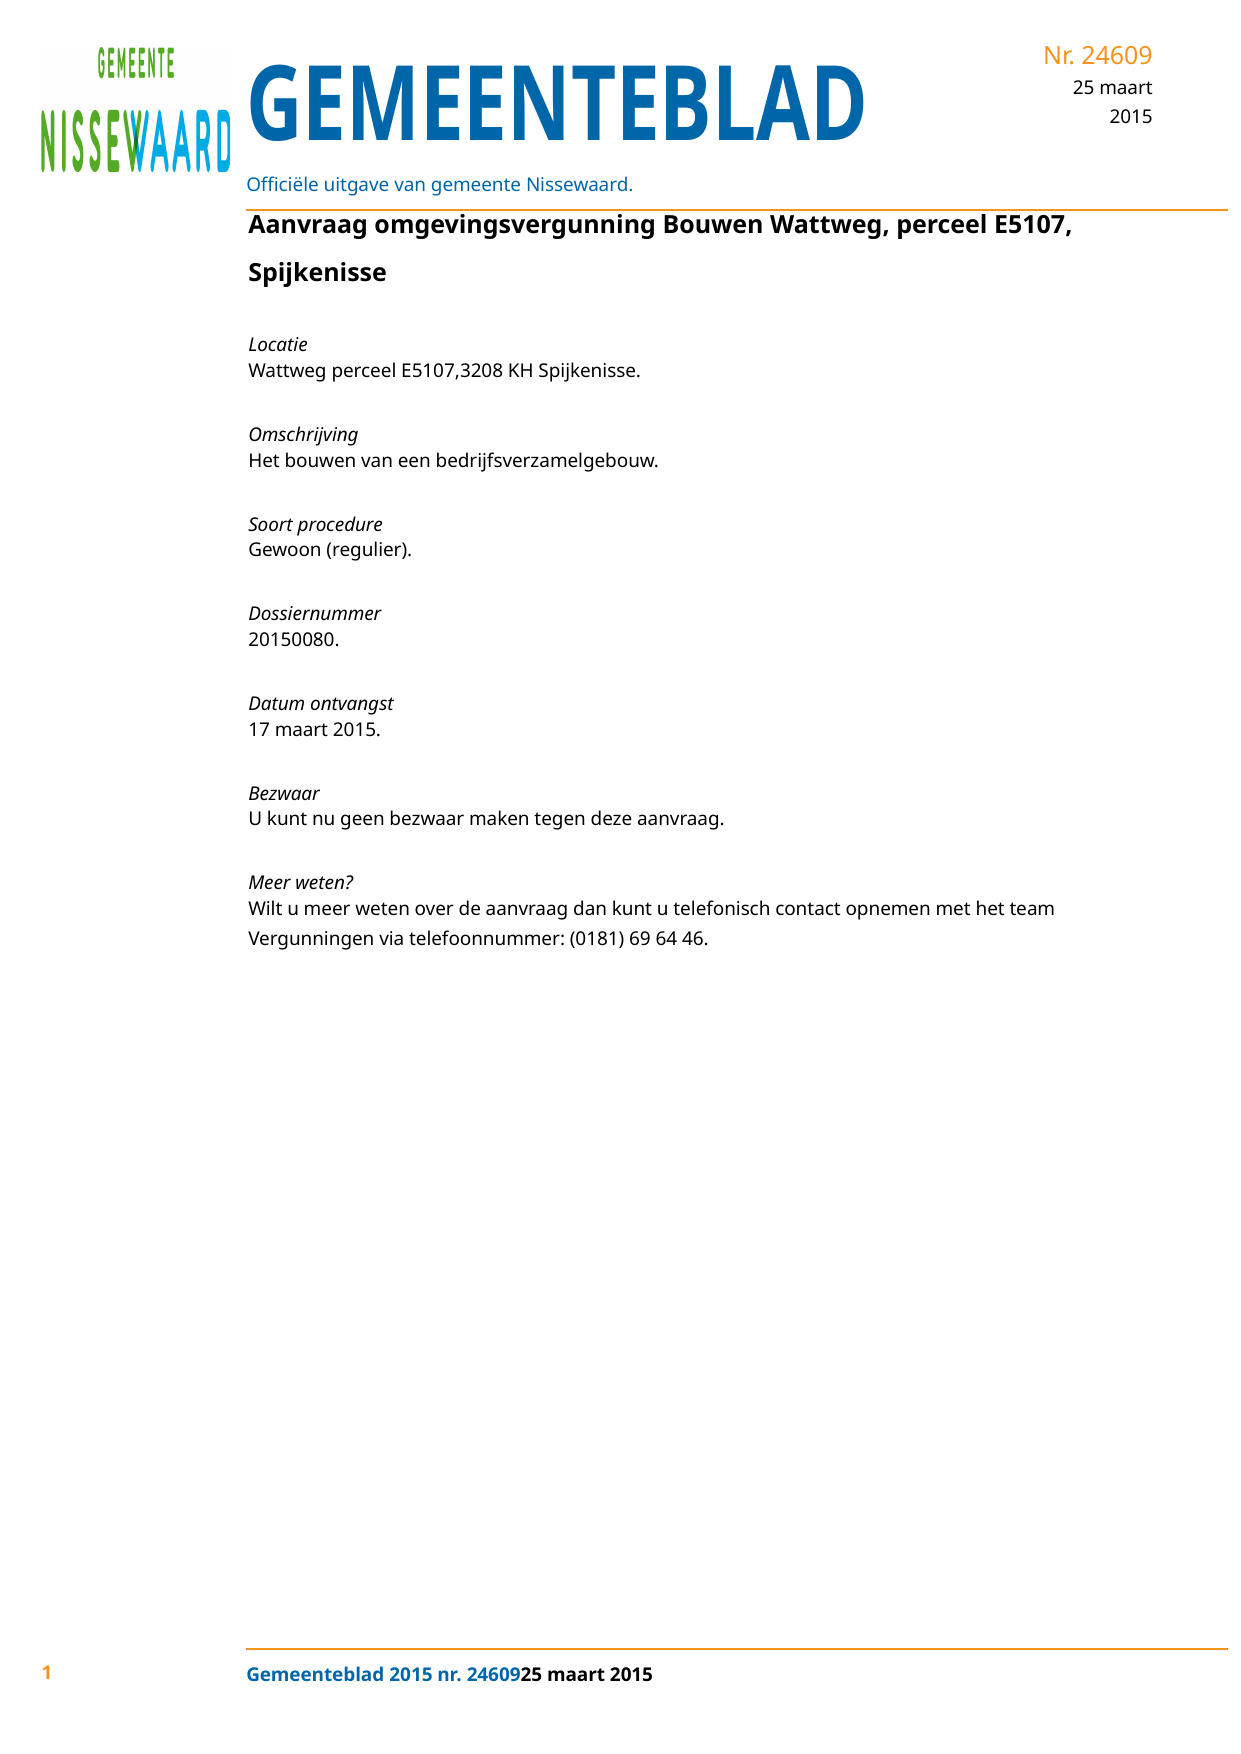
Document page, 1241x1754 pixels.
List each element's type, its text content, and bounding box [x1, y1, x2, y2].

text Meer weten? [248, 869, 1152, 895]
text Gewoon (regulier). [248, 537, 1152, 562]
text Bezwaar [248, 780, 1152, 806]
text 20150080. [248, 626, 1152, 652]
text Datum ontvangst [248, 690, 1152, 716]
picture [176, 157, 187, 172]
text Het bouwen van een bedrijfsverzamelgebouw. [248, 447, 1152, 473]
picture [222, 122, 227, 160]
picture [201, 122, 206, 138]
text Aanvraag omgevingsvergunning Bouwen Wattweg, perceel E5107, Spijkenisse [248, 211, 1152, 288]
text Locatie [248, 331, 1152, 357]
picture [41, 47, 231, 172]
text Omschrijving [248, 421, 1152, 447]
text U kunt nu geen bezwaar maken tegen deze aanvraag. [248, 806, 1152, 831]
text 17 maart 2015. [248, 716, 1152, 742]
picture [154, 157, 165, 172]
text Dossiernummer [248, 601, 1152, 626]
text Wilt u meer weten over de aanvraag dan kunt u telefonisch contact opnemen met het team Vergunningen via telefoonnummer: (0181) 69 64 46. [248, 895, 1152, 951]
text Soort procedure [248, 511, 1152, 537]
picture [200, 151, 206, 172]
text Wattweg perceel E5107,3208 KH Spijkenisse. [248, 357, 1152, 383]
